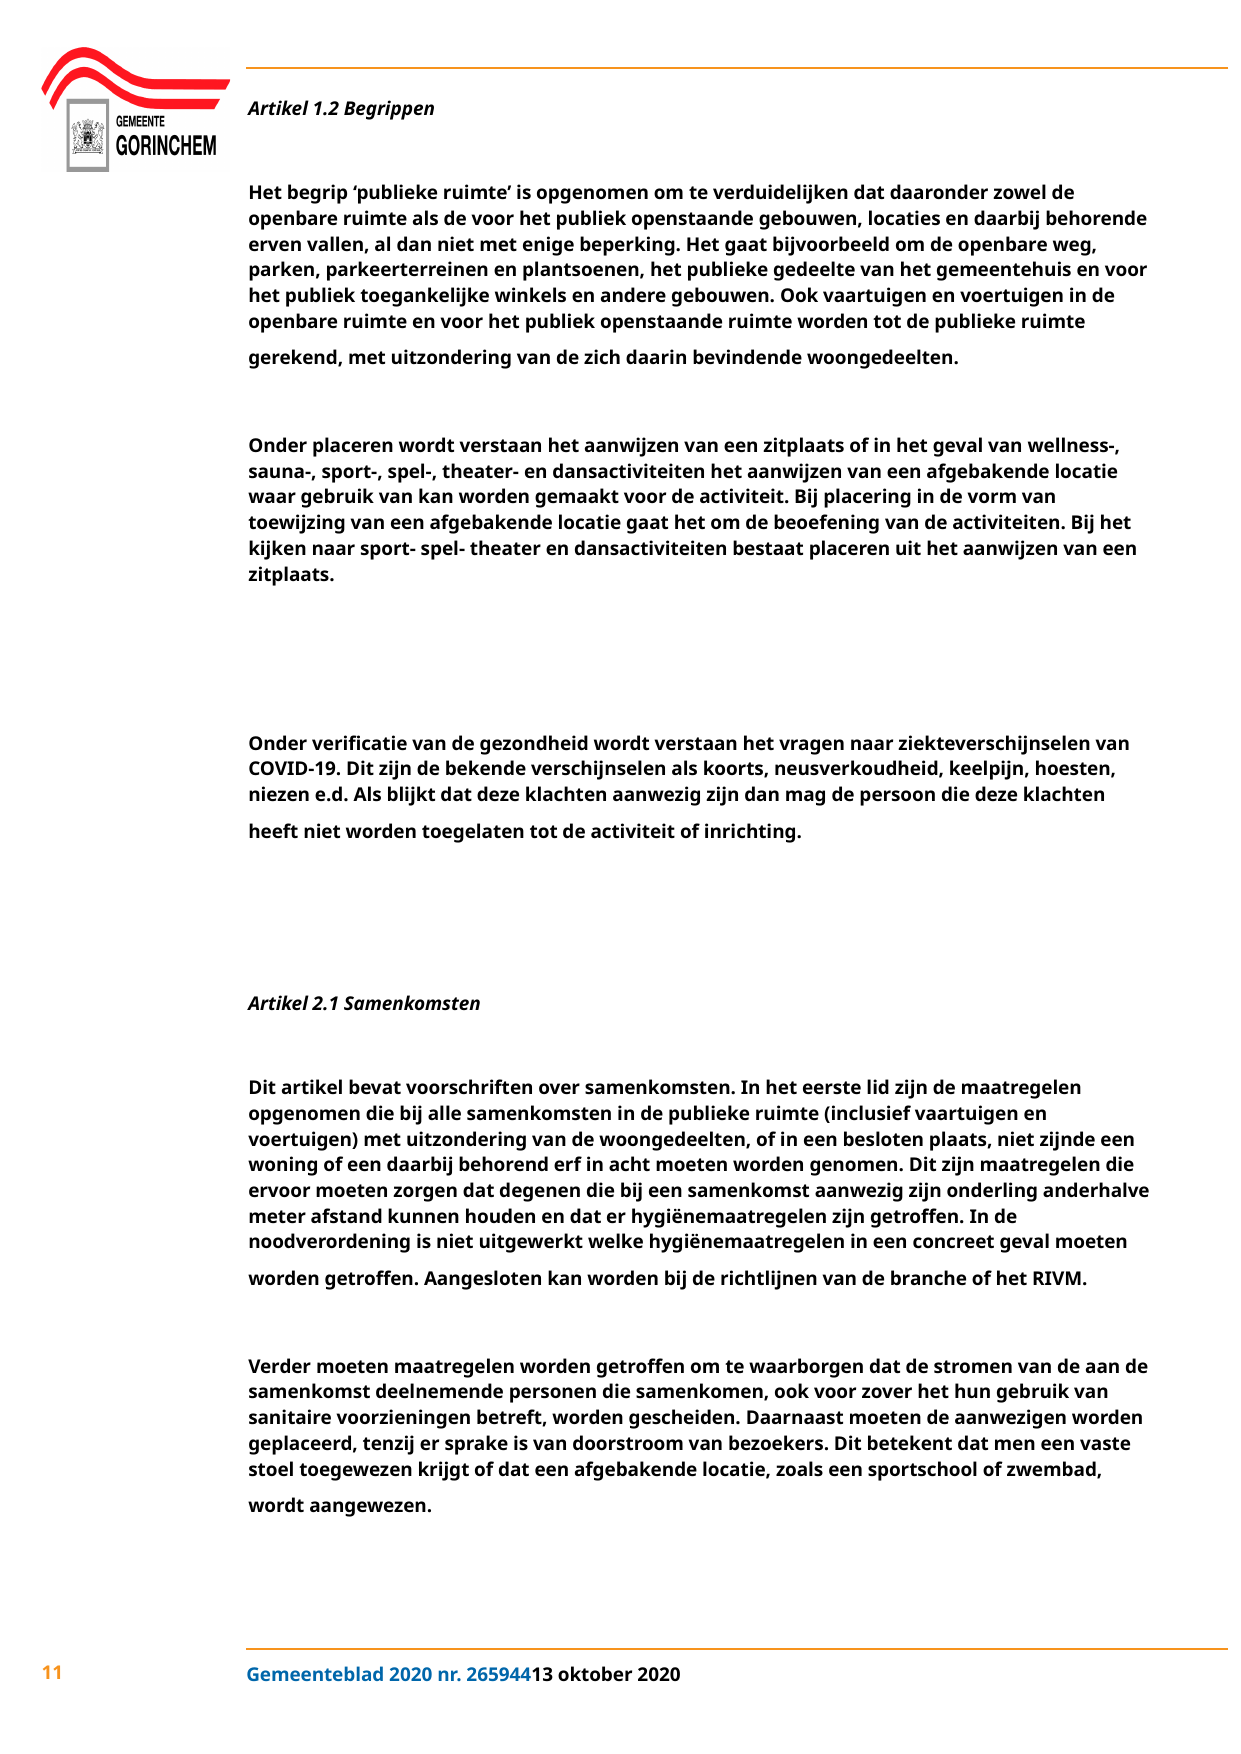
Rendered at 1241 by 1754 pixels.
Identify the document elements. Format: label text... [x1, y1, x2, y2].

text Onder placeren wordt verstaan het aanwijzen van een zitplaats of in het geval van wellness-, sauna-, sport-, spel-, theater- en dansactiviteiten het aanwijzen van een afgebakende locatie waar gebruik van kan worden gemaakt voor de activiteit. Bij placering in de vorm van toewijzing van een afgebakende locatie gaat het om de beoefening van de activiteiten. Bij het kijken naar sport- spel- theater en dansactiviteiten bestaat placeren uit het aanwijzen van een zitplaats. [248, 432, 1152, 586]
text Artikel 1.2 Begrippen [248, 95, 1152, 121]
picture [41, 47, 231, 172]
text Onder verificatie van de gezondheid wordt verstaan het vragen naar ziekteverschijnselen van COVID-19. Dit zijn de bekende verschijnselen als koorts, neusverkoudheid, keelpijn, hoesten, niezen e.d. Als blijkt dat deze klachten aanwezig zijn dan mag de persoon die deze klachten heeft niet worden toegelaten tot de activiteit of inrichting. [248, 730, 1152, 847]
text Artikel 2.1 Samenkomsten [248, 990, 1152, 1016]
text Dit artikel bevat voorschriften over samenkomsten. In het eerste lid zijn de maatregelen opgenomen die bij alle samenkomsten in de publieke ruimte (inclusief vaartuigen en voertuigen) met uitzondering van de woongedeelten, of in een besloten plaats, niet zijnde een woning of een daarbij behorend erf in acht moeten worden genomen. Dit zijn maatregelen die ervoor moeten zorgen dat degenen die bij een samenkomst aanwezig zijn onderling anderhalve meter afstand kunnen houden en dat er hygiënemaatregelen zijn getroffen. In de noodverordening is niet uitgewerkt welke hygiënemaatregelen in een concreet geval moeten worden getroffen. Aangesloten kan worden bij de richtlijnen van de branche of het RIVM. [248, 1074, 1152, 1294]
text Het begrip ‘publieke ruimte’ is opgenomen om te verduidelijken dat daaronder zowel de openbare ruimte als de voor het publiek openstaande gebouwen, locaties en daarbij behorende erven vallen, al dan niet met enige beperking. Het gaat bijvoorbeeld om de openbare weg, parken, parkeerterreinen en plantsoenen, het publieke gedeelte van het gemeentehuis en voor het publiek toegankelijke winkels en andere gebouwen. Ook vaartuigen en voertuigen in de openbare ruimte en voor het publiek openstaande ruimte worden tot de publieke ruimte gerekend, met uitzondering van de zich daarin bevindende woongedeelten. [248, 179, 1152, 373]
text Verder moeten maatregelen worden getroffen om te waarborgen dat de stromen van de aan de samenkomst deelnemende personen die samenkomen, ook voor zover het hun gebruik van sanitaire voorzieningen betreft, worden gescheiden. Daarnaast moeten de aanwezigen worden geplaceerd, tenzij er sprake is van doorstroom van bezoekers. Dit betekent dat men een vaste stoel toegewezen krijgt of dat een afgebakende locatie, zoals een sportschool of zwembad, wordt aangewezen. [248, 1353, 1152, 1521]
